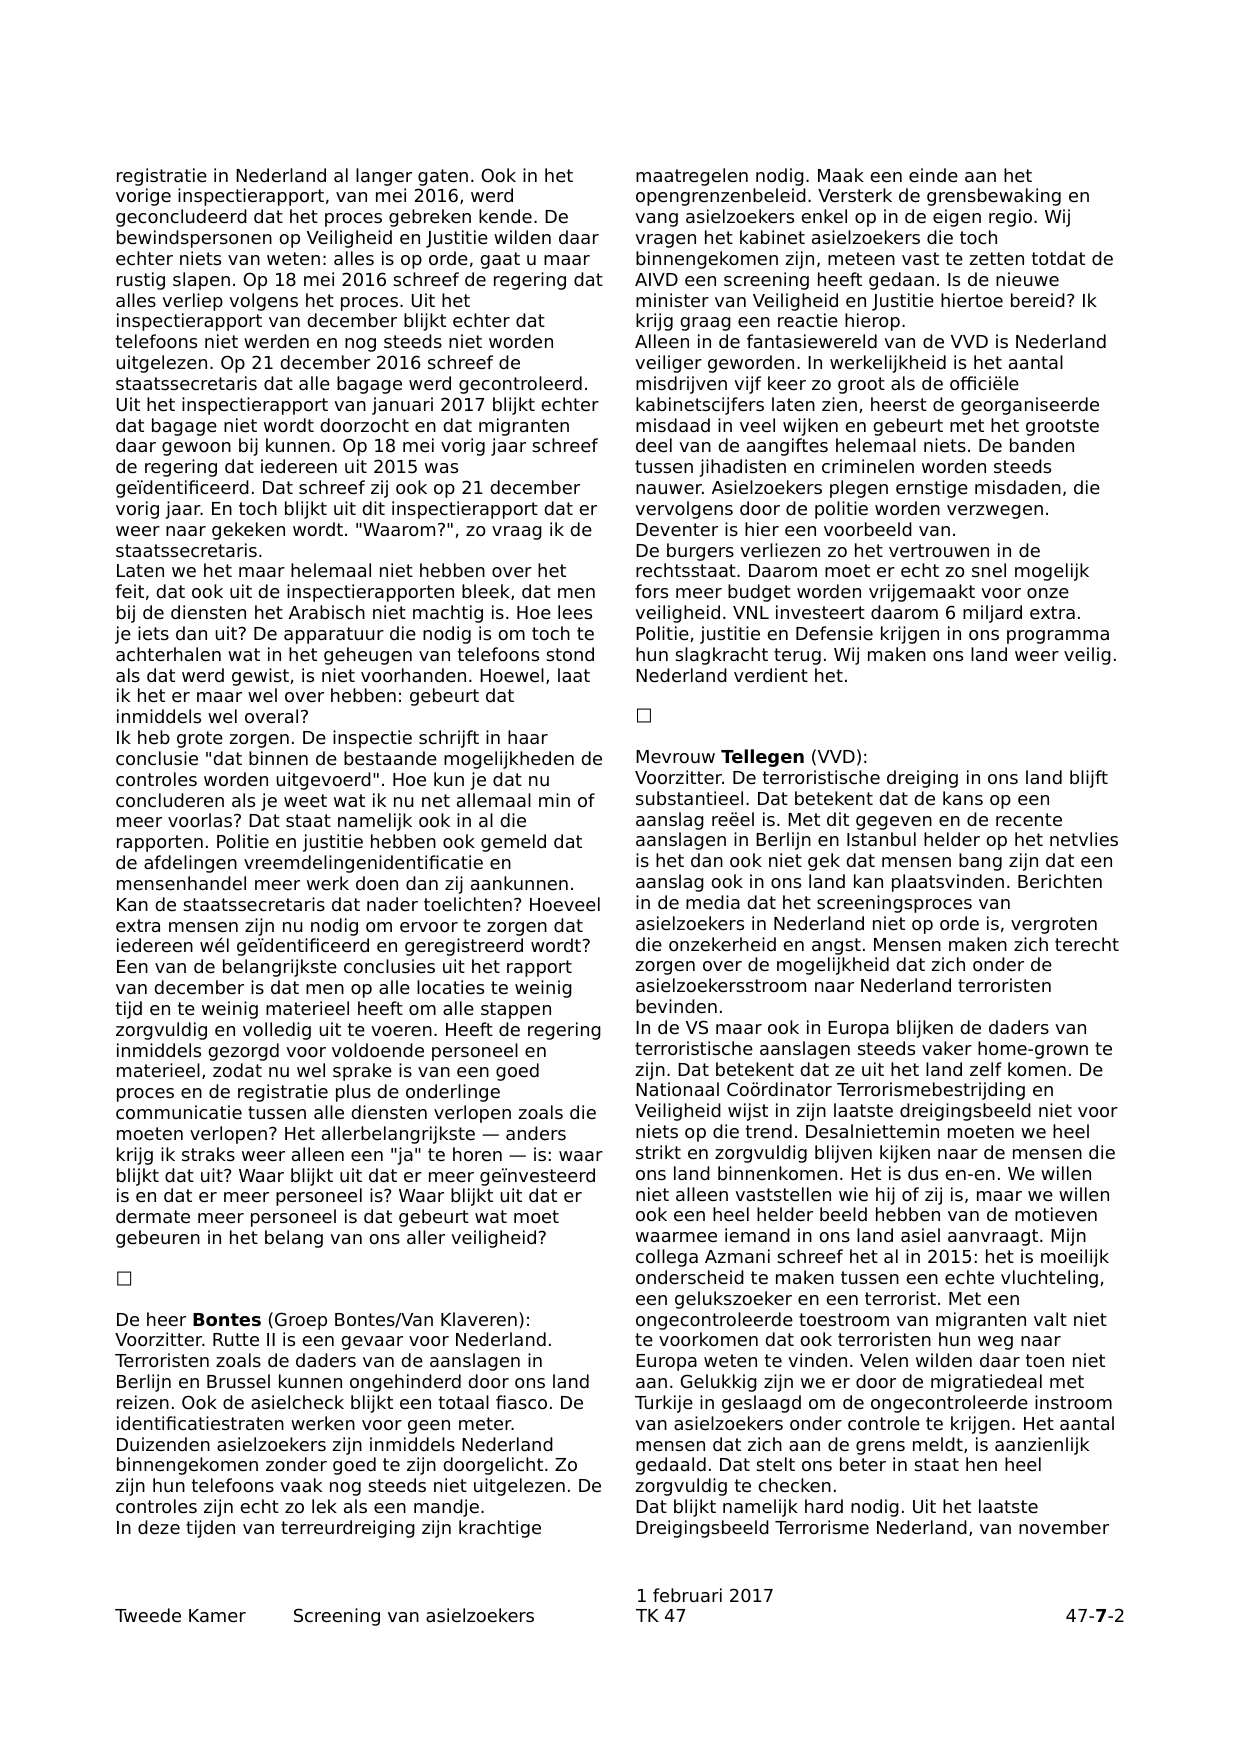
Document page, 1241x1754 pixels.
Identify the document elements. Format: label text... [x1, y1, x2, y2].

text ⬜ [115, 1269, 605, 1289]
text De heer Bontes (Groep Bontes/Van Klaveren): [115, 1309, 605, 1330]
text Laten we het maar helemaal niet hebben over het feit, dat ook uit de inspectierapporten bleek, dat men bij de diensten het Arabisch niet machtig is. Hoe lees je iets dan uit? De apparatuur die nodig is om toch te achterhalen wat in het geheugen van telefoons stond als dat werd gewist, is niet voorhanden. Hoewel, laat ik het er maar wel over hebben: gebeurt dat inmiddels wel overal? [115, 561, 605, 728]
text Voorzitter. De terroristische dreiging in ons land blijft substantieel. Dat betekent dat de kans op een aanslag reëel is. Met dit gegeven en de recente aanslagen in Berlijn en Istanbul helder op het netvlies is het dan ook niet gek dat mensen bang zijn dat een aanslag ook in ons land kan plaatsvinden. Berichten in de media dat het screeningsproces van asielzoekers in Nederland niet op orde is, vergroten die onzekerheid en angst. Mensen maken zich terecht zorgen over de mogelijkheid dat zich onder de asielzoekersstroom naar Nederland terroristen bevinden. [635, 768, 1125, 1018]
text Ik heb grote zorgen. De inspectie schrijft in haar conclusie "dat binnen de bestaande mogelijkheden de controles worden uitgevoerd". Hoe kun je dat nu concluderen als je weet wat ik nu net allemaal min of meer voorlas? Dat staat namelijk ook in al die rapporten. Politie en justitie hebben ook gemeld dat de afdelingen vreemdelingenidentificatie en mensenhandel meer werk doen dan zij aankunnen. Kan de staatssecretaris dat nader toelichten? Hoeveel extra mensen zijn nu nodig om ervoor te zorgen dat iedereen wél geïdentificeerd en geregistreerd wordt? Een van de belangrijkste conclusies uit het rapport van december is dat men op alle locaties te weinig tijd en te weinig materieel heeft om alle stappen zorgvuldig en volledig uit te voeren. Heeft de regering inmiddels gezorgd voor voldoende personeel en materieel, zodat nu wel sprake is van een goed proces en de registratie plus de onderlinge communicatie tussen alle diensten verlopen zoals die moeten verlopen? Het allerbelangrijkste — anders krijg ik straks weer alleen een "ja" te horen — is: waar blijkt dat uit? Waar blijkt uit dat er meer geïnvesteerd is en dat er meer personeel is? Waar blijkt uit dat er dermate meer personeel is dat gebeurt wat moet gebeuren in het belang van ons aller veiligheid? [115, 728, 605, 1249]
text Alleen in de fantasiewereld van de VVD is Nederland veiliger geworden. In werkelijkheid is het aantal misdrijven vijf keer zo groot als de officiële kabinetscijfers laten zien, heerst de georganiseerde misdaad in veel wijken en gebeurt met het grootste deel van de aangiftes helemaal niets. De banden tussen jihadisten en criminelen worden steeds nauwer. Asielzoekers plegen ernstige misdaden, die vervolgens door de politie worden verzwegen. Deventer is hier een voorbeeld van. [635, 332, 1125, 540]
text In de VS maar ook in Europa blijken de daders van terroristische aanslagen steeds vaker home-grown te zijn. Dat betekent dat ze uit het land zelf komen. De Nationaal Coördinator Terrorismebestrijding en Veiligheid wijst in zijn laatste dreigingsbeeld niet voor niets op die trend. Desalniettemin moeten we heel strikt en zorgvuldig blijven kijken naar de mensen die ons land binnenkomen. Het is dus en-en. We willen niet alleen vaststellen wie hij of zij is, maar we willen ook een heel helder beeld hebben van de motieven waarmee iemand in ons land asiel aanvraagt. Mijn collega Azmani schreef het al in 2015: het is moeilijk onderscheid te maken tussen een echte vluchteling, een gelukszoeker en een terrorist. Met een ongecontroleerde toestroom van migranten valt niet te voorkomen dat ook terroristen hun weg naar Europa weten te vinden. Velen wilden daar toen niet aan. Gelukkig zijn we er door de migratiedeal met Turkije in geslaagd om de ongecontroleerde instroom van asielzoekers onder controle te krijgen. Het aantal mensen dat zich aan de grens meldt, is aanzienlijk gedaald. Dat stelt ons beter in staat hen heel zorgvuldig te checken. [635, 1018, 1125, 1497]
text ⬜ [635, 706, 1125, 727]
text Voorzitter. Rutte II is een gevaar voor Nederland. Terroristen zoals de daders van de aanslagen in Berlijn en Brussel kunnen ongehinderd door ons land reizen. Ook de asielcheck blijkt een totaal fiasco. De identificatiestraten werken voor geen meter. Duizenden asielzoekers zijn inmiddels Nederland binnengekomen zonder goed te zijn doorgelicht. Zo zijn hun telefoons vaak nog steeds niet uitgelezen. De controles zijn echt zo lek als een mandje. [115, 1330, 605, 1518]
text Dat blijkt namelijk hard nodig. Uit het laatste Dreigingsbeeld Terrorisme Nederland, van november [635, 1497, 1125, 1538]
text registratie in Nederland al langer gaten. Ook in het vorige inspectierapport, van mei 2016, werd geconcludeerd dat het proces gebreken kende. De bewindspersonen op Veiligheid en Justitie wilden daar echter niets van weten: alles is op orde, gaat u maar rustig slapen. Op 18 mei 2016 schreef de regering dat alles verliep volgens het proces. Uit het inspectierapport van december blijkt echter dat telefoons niet werden en nog steeds niet worden uitgelezen. Op 21 december 2016 schreef de staatssecretaris dat alle bagage werd gecontroleerd. Uit het inspectierapport van januari 2017 blijkt echter dat bagage niet wordt doorzocht en dat migranten daar gewoon bij kunnen. Op 18 mei vorig jaar schreef de regering dat iedereen uit 2015 was geïdentificeerd. Dat schreef zij ook op 21 december vorig jaar. En toch blijkt uit dit inspectierapport dat er weer naar gekeken wordt. "Waarom?", zo vraag ik de staatssecretaris. [115, 165, 605, 561]
text maatregelen nodig. Maak een einde aan het opengrenzenbeleid. Versterk de grensbewaking en vang asielzoekers enkel op in de eigen regio. Wij vragen het kabinet asielzoekers die toch binnengekomen zijn, meteen vast te zetten totdat de AIVD een screening heeft gedaan. Is de nieuwe minister van Veiligheid en Justitie hiertoe bereid? Ik krijg graag een reactie hierop. [635, 165, 1125, 332]
text De burgers verliezen zo het vertrouwen in de rechtsstaat. Daarom moet er echt zo snel mogelijk fors meer budget worden vrijgemaakt voor onze veiligheid. VNL investeert daarom 6 miljard extra. Politie, justitie en Defensie krijgen in ons programma hun slagkracht terug. Wij maken ons land weer veilig. Nederland verdient het. [635, 540, 1125, 686]
text Mevrouw Tellegen (VVD): [635, 747, 1125, 768]
text In deze tijden van terreurdreiging zijn krachtige [115, 1518, 605, 1538]
